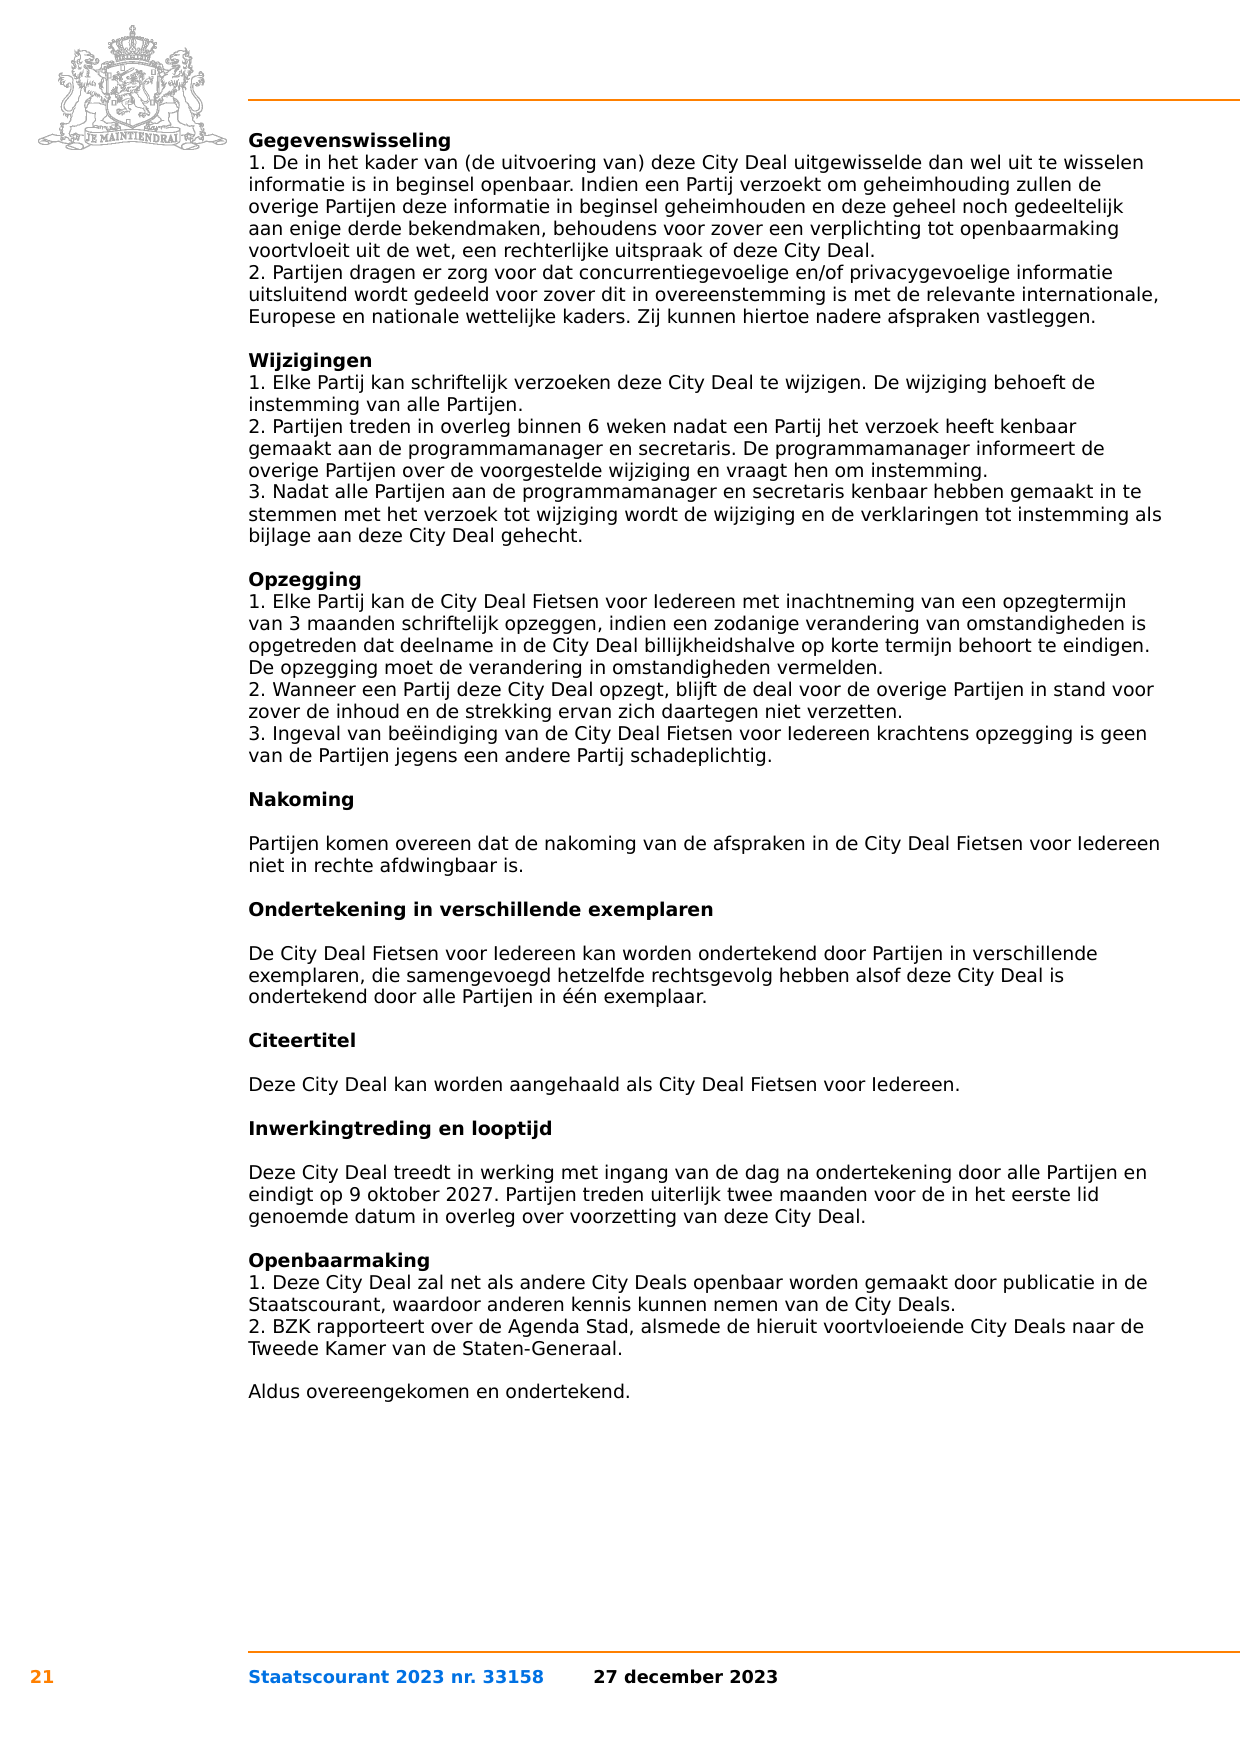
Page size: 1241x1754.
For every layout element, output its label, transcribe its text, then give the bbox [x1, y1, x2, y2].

text 1. Elke Partij kan de City Deal Fietsen voor Iedereen met inachtneming van een opzegtermijn van 3 maanden schriftelijk opzeggen, indien een zodanige verandering van omstandigheden is opgetreden dat deelname in de City Deal billijkheidshalve op korte termijn behoort te eindigen. De opzegging moet de verandering in omstandigheden vermelden. [248, 591, 1163, 679]
picture [38, 25, 227, 150]
text Deze City Deal kan worden aangehaald als City Deal Fietsen voor Iedereen. [248, 1074, 1163, 1096]
text 2. Wanneer een Partij deze City Deal opzegt, blijft de deal voor de overige Partijen in stand voor zover de inhoud en de strekking ervan zich daartegen niet verzetten. [248, 679, 1163, 723]
subtitle Nakoming [248, 789, 1163, 811]
text Aldus overeengekomen en ondertekend. [248, 1381, 1163, 1403]
text Deze City Deal treedt in werking met ingang van de dag na ondertekening door alle Partijen en eindigt op 9 oktober 2027. Partijen treden uiterlijk twee maanden voor de in het eerste lid genoemde datum in overleg over voorzetting van deze City Deal. [248, 1162, 1163, 1228]
text 2. BZK rapporteert over de Agenda Stad, alsmede de hieruit voortvloeiende City Deals naar de Tweede Kamer van de Staten-Generaal. [248, 1316, 1163, 1359]
subtitle Openbaarmaking [248, 1250, 1163, 1272]
text 3. Nadat alle Partijen aan de programmamanager en secretaris kenbaar hebben gemaakt in te stemmen met het verzoek tot wijziging wordt de wijziging en de verklaringen tot instemming als bijlage aan deze City Deal gehecht. [248, 481, 1163, 547]
text 1. Deze City Deal zal net als andere City Deals openbaar worden gemaakt door publicatie in de Staatscourant, waardoor anderen kennis kunnen nemen van de City Deals. [248, 1272, 1163, 1316]
subtitle Citeertitel [248, 1030, 1163, 1052]
text Partijen komen overeen dat de nakoming van de afspraken in de City Deal Fietsen voor Iedereen niet in rechte afdwingbaar is. [248, 833, 1163, 877]
subtitle Inwerkingtreding en looptijd [248, 1118, 1163, 1140]
subtitle Opzegging [248, 569, 1163, 591]
subtitle Wijzigingen [248, 349, 1163, 372]
text De City Deal Fietsen voor Iedereen kan worden ondertekend door Partijen in verschillende exemplaren, die samengevoegd hetzelfde rechtsgevolg hebben alsof deze City Deal is ondertekend door alle Partijen in één exemplaar. [248, 942, 1163, 1008]
subtitle Gegevenswisseling [248, 130, 1163, 152]
text 1. De in het kader van (de uitvoering van) deze City Deal uitgewisselde dan wel uit te wisselen informatie is in beginsel openbaar. Indien een Partij verzoekt om geheimhouding zullen de overige Partijen deze informatie in beginsel geheimhouden en deze geheel noch gedeeltelijk aan enige derde bekendmaken, behoudens voor zover een verplichting tot openbaarmaking voortvloeit uit de wet, een rechterlijke uitspraak of deze City Deal. [248, 152, 1163, 262]
text 2. Partijen dragen er zorg voor dat concurrentiegevoelige en/of privacygevoelige informatie uitsluitend wordt gedeeld voor zover dit in overeenstemming is met de relevante internationale, Europese en nationale wettelijke kaders. Zij kunnen hiertoe nadere afspraken vastleggen. [248, 262, 1163, 328]
text 1. Elke Partij kan schriftelijk verzoeken deze City Deal te wijzigen. De wijziging behoeft de instemming van alle Partijen. [248, 372, 1163, 416]
text 2. Partijen treden in overleg binnen 6 weken nadat een Partij het verzoek heeft kenbaar gemaakt aan de programmamanager en secretaris. De programmamanager informeert de overige Partijen over de voorgestelde wijziging en vraagt hen om instemming. [248, 416, 1163, 481]
subtitle Ondertekening in verschillende exemplaren [248, 899, 1163, 921]
text 3. Ingeval van beëindiging van de City Deal Fietsen voor Iedereen krachtens opzegging is geen van de Partijen jegens een andere Partij schadeplichtig. [248, 723, 1163, 767]
